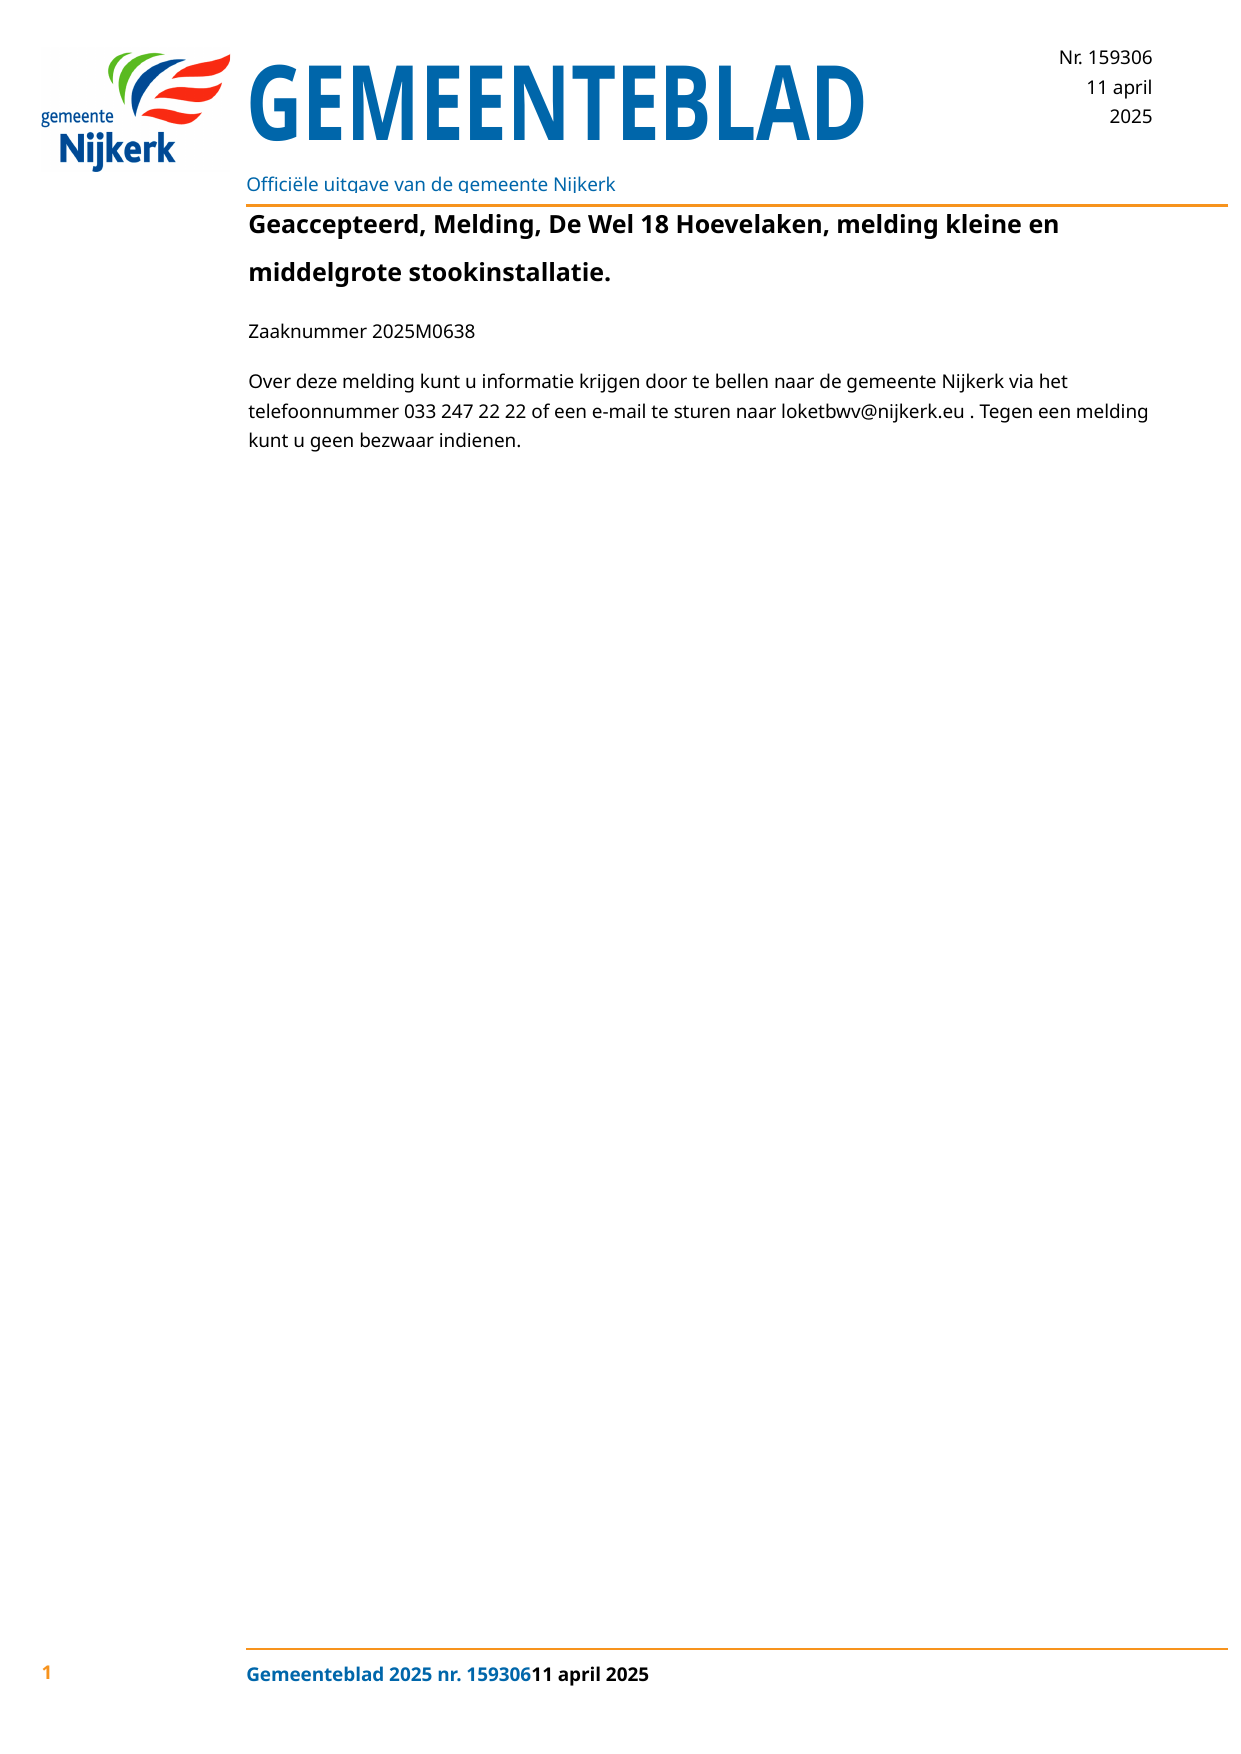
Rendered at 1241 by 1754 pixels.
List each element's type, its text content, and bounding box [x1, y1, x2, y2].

picture [41, 47, 231, 172]
text Geaccepteerd, Melding, De Wel 18 Hoevelaken, melding kleine en middelgrote stookinstallatie. [248, 207, 1152, 288]
text Over deze melding kunt u informatie krijgen door te bellen naar de gemeente Nijkerk via het telefoonnummer 033 247 22 22 of een e-mail te sturen naar loketbwv@nijkerk.eu . Tegen een melding kunt u geen bezwaar indienen. [248, 368, 1152, 453]
text Zaaknummer 2025M0638 [248, 318, 1152, 344]
